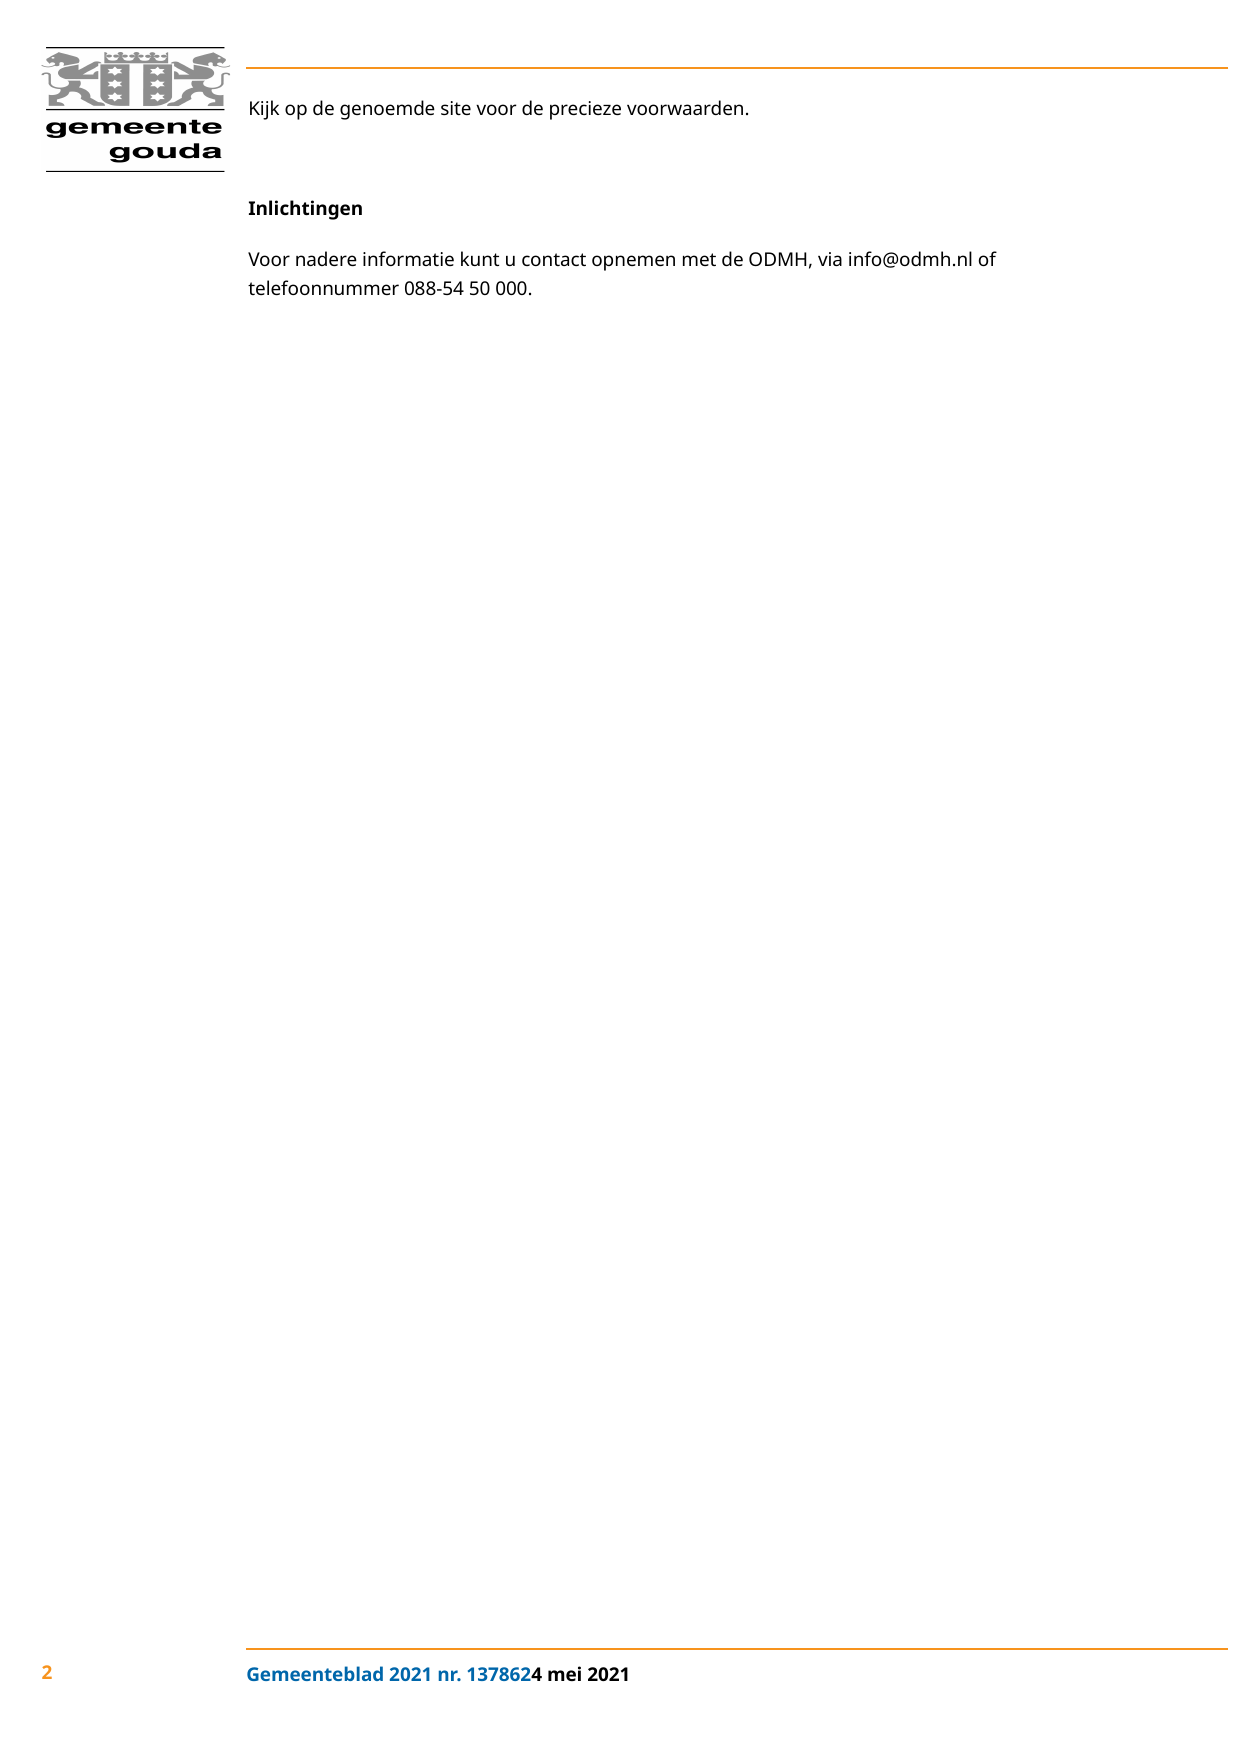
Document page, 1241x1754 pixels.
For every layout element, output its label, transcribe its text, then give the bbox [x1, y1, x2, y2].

text Inlichtingen [248, 196, 1152, 221]
text Kijk op de genoemde site voor de precieze voorwaarden. [248, 95, 1152, 121]
picture [41, 47, 231, 172]
text Voor nadere informatie kunt u contact opnemen met de ODMH, via info@odmh.nl of telefoonnummer 088-54 50 000. [248, 246, 1152, 301]
